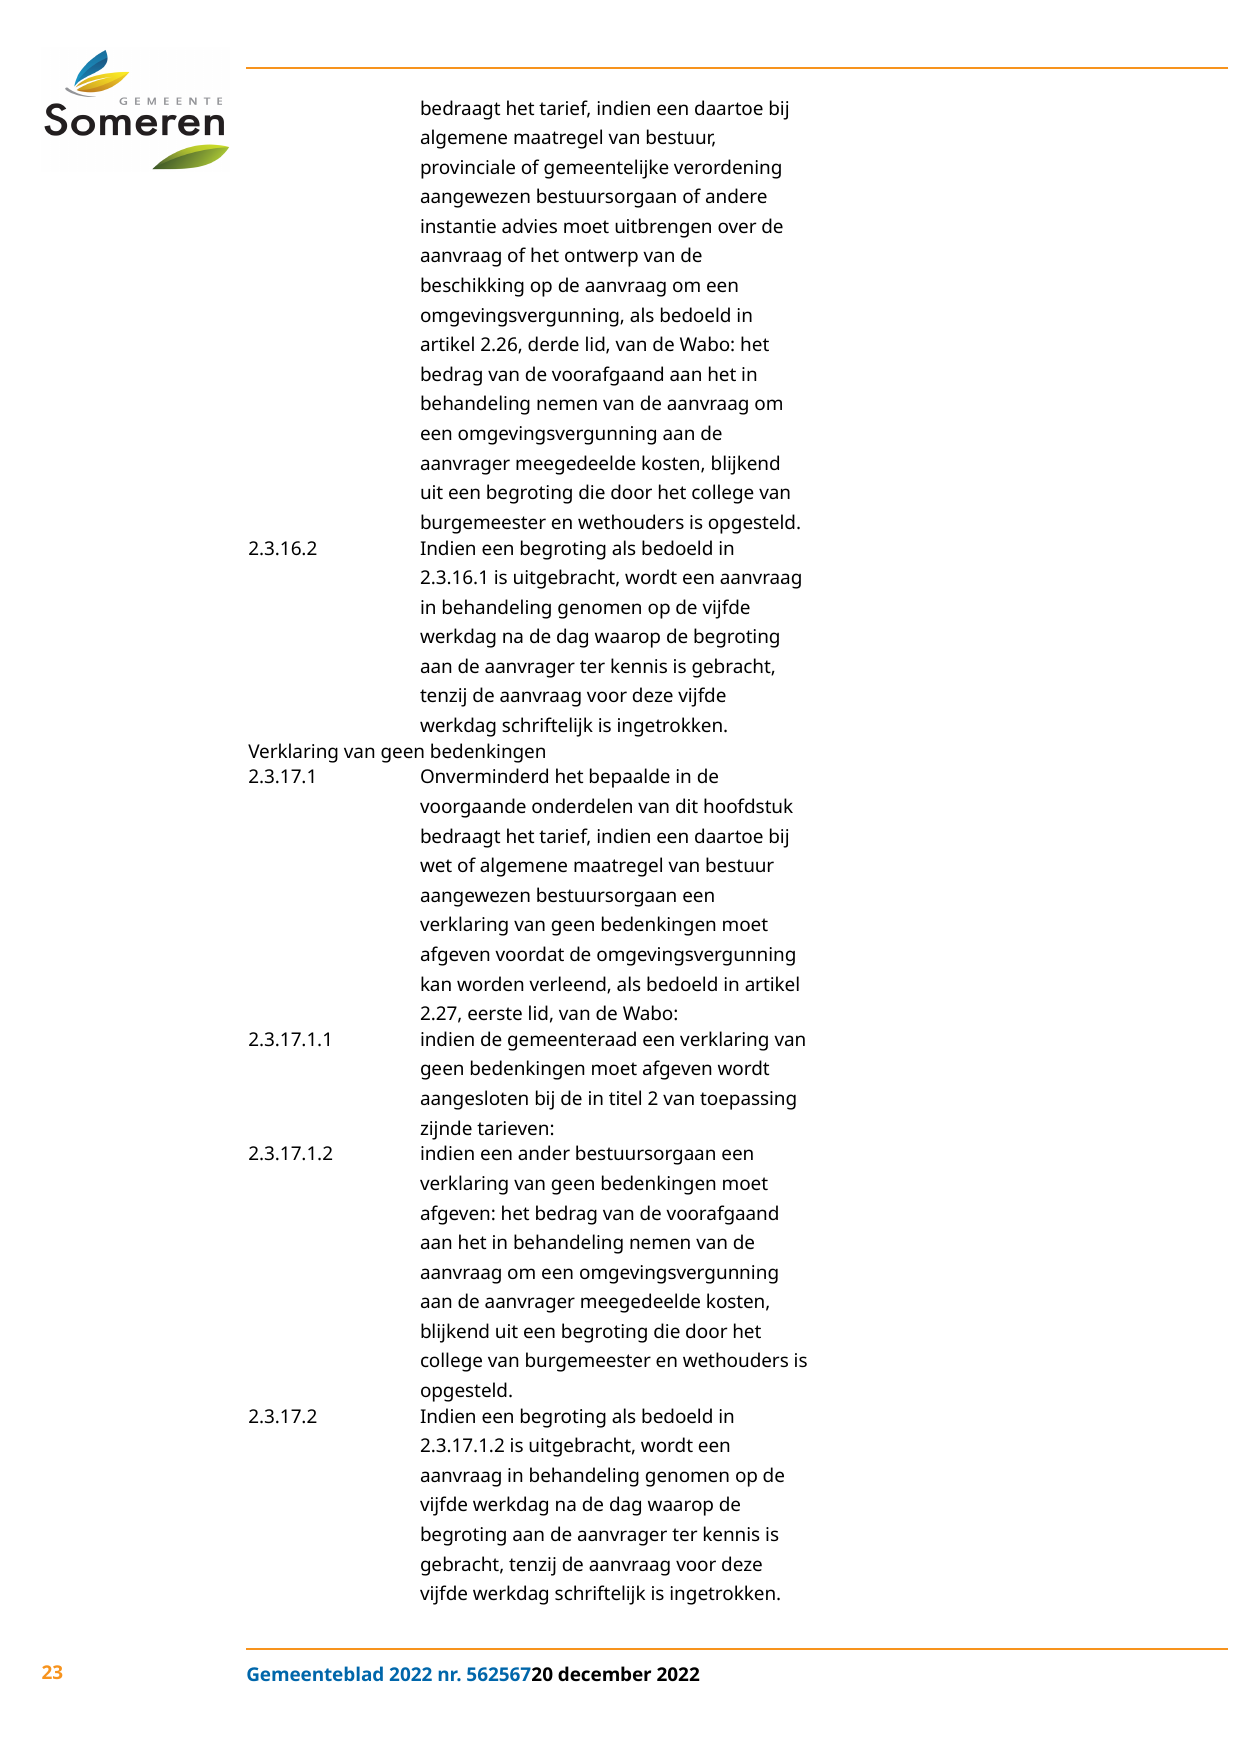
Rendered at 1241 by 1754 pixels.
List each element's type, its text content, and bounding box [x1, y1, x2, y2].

table_cell [808, 95, 980, 535]
table_cell [980, 535, 1152, 738]
table_cell [808, 1026, 980, 1141]
table_cell 2.3.17.1 [248, 764, 420, 1026]
table_cell [808, 535, 980, 738]
table_cell [980, 1141, 1152, 1403]
table_cell [980, 1026, 1152, 1141]
table_cell Indien een begroting als bedoeld in 2.3.17.1.2 is uitgebracht, wordt een aanvraag in behandeling genomen op de vijfde werkdag na de dag waarop de begroting aan de aanvrager ter kennis is gebracht, tenzij de aanvraag voor deze vijfde werkdag schriftelijk is ingetrokken. [420, 1403, 808, 1606]
table_cell bedraagt het tarief, indien een daartoe bij algemene maatregel van bestuur, provinciale of gemeentelijke verordening aangewezen bestuursorgaan of andere instantie advies moet uitbrengen over de aanvraag of het ontwerp van de beschikking op de aanvraag om een omgevingsvergunning, als bedoeld in artikel 2.26, derde lid, van de Wabo: het bedrag van de voorafgaand aan het in behandeling nemen van de aanvraag om een omgevingsvergunning aan de aanvrager meegedeelde kosten, blijkend uit een begroting die door het college van burgemeester en wethouders is opgesteld. [420, 95, 808, 535]
table_cell indien een ander bestuursorgaan een verklaring van geen bedenkingen moet afgeven: het bedrag van de voorafgaand aan het in behandeling nemen van de aanvraag om een omgevingsvergunning aan de aanvrager meegedeelde kosten, blijkend uit een begroting die door het college van burgemeester en wethouders is opgesteld. [420, 1141, 808, 1403]
table_cell [808, 1141, 980, 1403]
table_cell 2.3.17.2 [248, 1403, 420, 1606]
table_cell [248, 95, 420, 535]
table_cell Onverminderd het bepaalde in de voorgaande onderdelen van dit hoofdstuk bedraagt het tarief, indien een daartoe bij wet of algemene maatregel van bestuur aangewezen bestuursorgaan een verklaring van geen bedenkingen moet afgeven voordat de omgevingsvergunning kan worden verleend, als bedoeld in artikel 2.27, eerste lid, van de Wabo: [420, 764, 808, 1026]
table_cell [980, 95, 1152, 535]
table_cell 2.3.16.2 [248, 535, 420, 738]
table_cell [808, 764, 980, 1026]
table_cell [980, 1403, 1152, 1606]
table_cell [980, 764, 1152, 1026]
picture [41, 47, 231, 172]
table_cell indien de gemeenteraad een verklaring van geen bedenkingen moet afgeven wordt aangesloten bij de in titel 2 van toepassing zijnde tarieven: [420, 1026, 808, 1141]
table_cell Verklaring van geen bedenkingen [248, 738, 980, 764]
table_cell 2.3.17.1.2 [248, 1141, 420, 1403]
table_cell [808, 1403, 980, 1606]
table_cell Indien een begroting als bedoeld in 2.3.16.1 is uitgebracht, wordt een aanvraag in behandeling genomen op de vijfde werkdag na de dag waarop de begroting aan de aanvrager ter kennis is gebracht, tenzij de aanvraag voor deze vijfde werkdag schriftelijk is ingetrokken. [420, 535, 808, 738]
table_cell 2.3.17.1.1 [248, 1026, 420, 1141]
